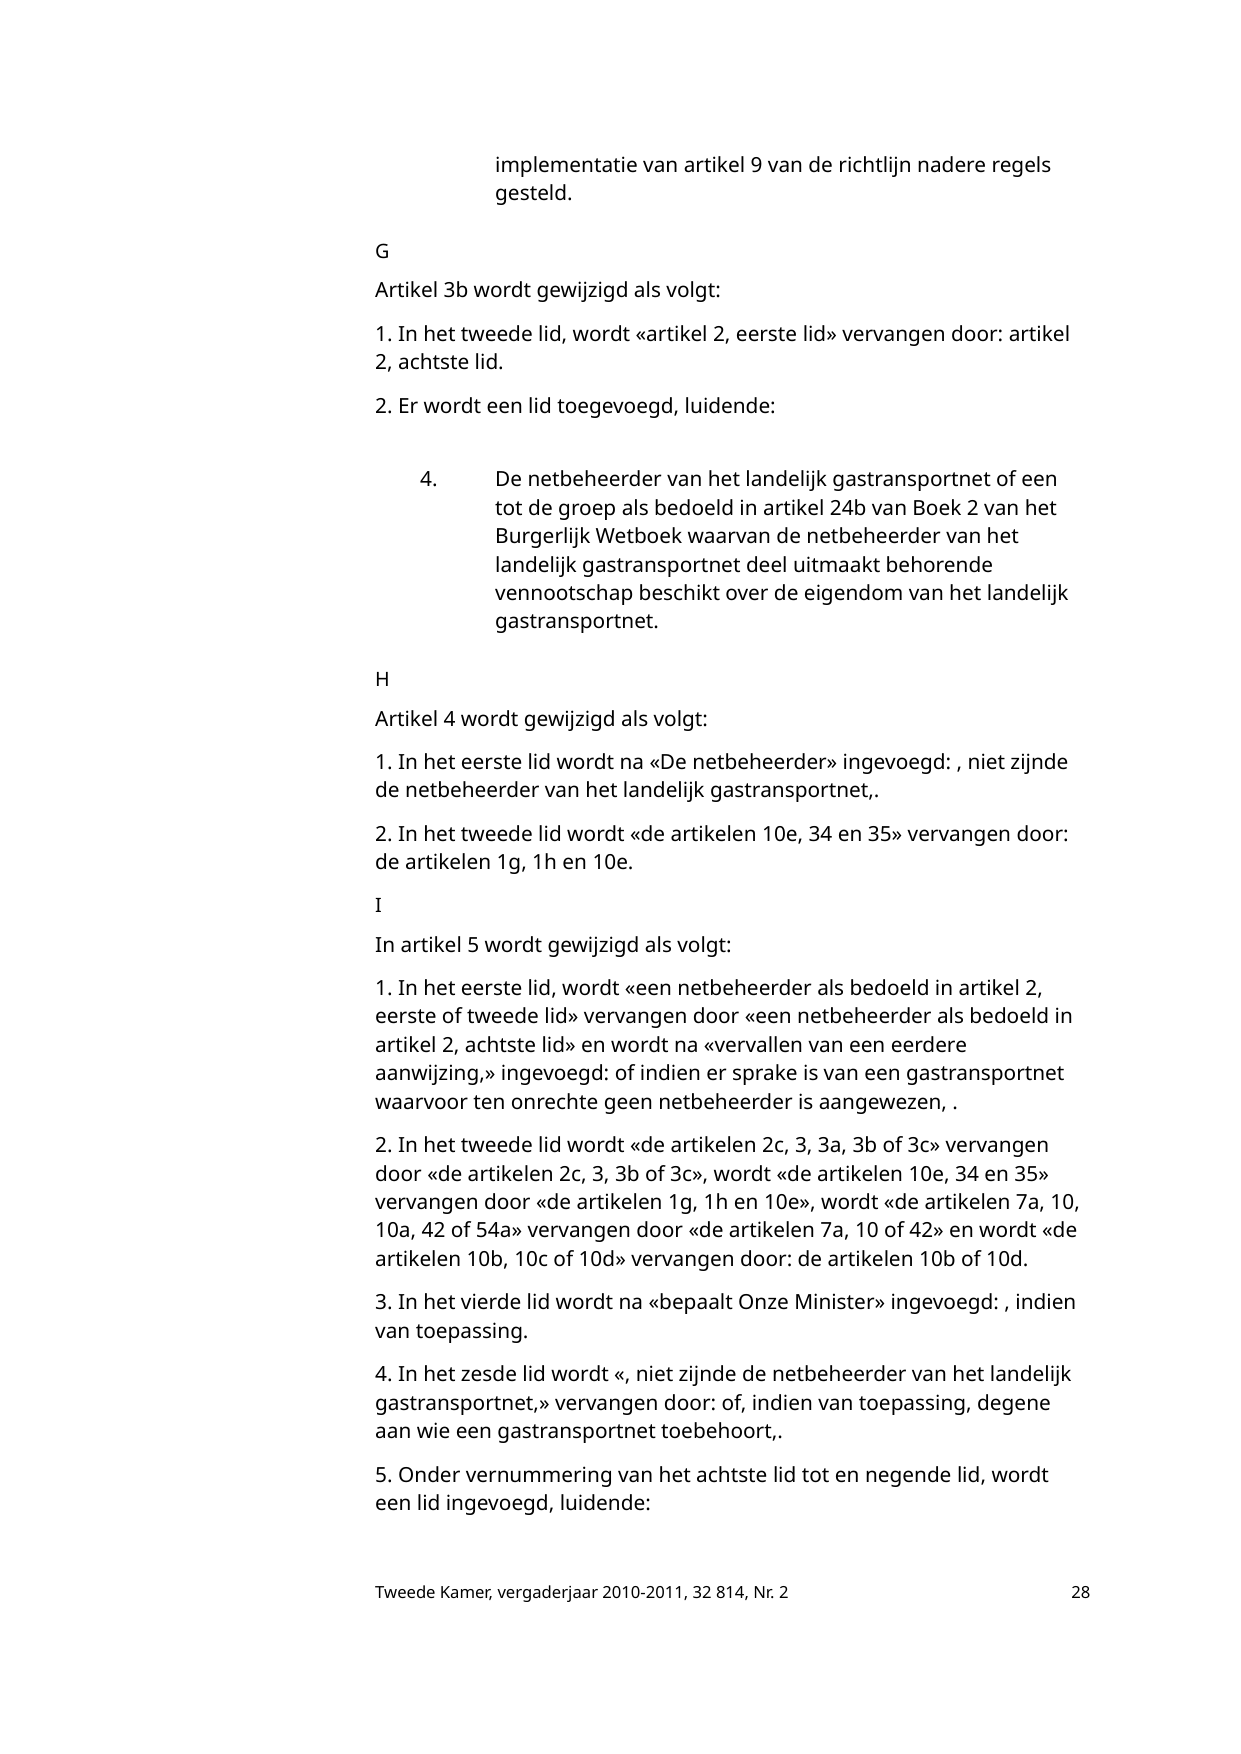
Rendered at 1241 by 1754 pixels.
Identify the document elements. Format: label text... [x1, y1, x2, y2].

list implementatie van artikel 9 van de richtlijn nadere regels gesteld. [420, 150, 1090, 207]
text 3. In het vierde lid wordt na «bepaalt Onze Minister» ingevoegd: , indien van toepassing. [375, 1287, 1090, 1344]
text 2. Er wordt een lid toegevoegd, luidende: [375, 391, 1090, 419]
text H [375, 665, 1090, 692]
text 1. In het eerste lid, wordt «een netbeheerder als bedoeld in artikel 2, eerste of tweede lid» vervangen door «een netbeheerder als bedoeld in artikel 2, achtste lid» en wordt na «vervallen van een eerdere aanwijzing,» ingevoegd: of indien er sprake is van een gastransportnet waarvoor ten onrechte geen netbeheerder is aangewezen, . [375, 973, 1090, 1115]
text 1. In het tweede lid, wordt «artikel 2, eerste lid» vervangen door: artikel 2, achtste lid. [375, 319, 1090, 376]
text G [375, 237, 1090, 264]
text 4. In het zesde lid wordt «, niet zijnde de netbeheerder van het landelijk gastransportnet,» vervangen door: of, indien van toepassing, degene aan wie een gastransportnet toebehoort,. [375, 1359, 1090, 1445]
text In artikel 5 wordt gewijzigd als volgt: [375, 930, 1090, 958]
text Artikel 4 wordt gewijzigd als volgt: [375, 704, 1090, 732]
text Artikel 3b wordt gewijzigd als volgt: [375, 276, 1090, 304]
text 2. In het tweede lid wordt «de artikelen 2c, 3, 3a, 3b of 3c» vervangen door «de artikelen 2c, 3, 3b of 3c», wordt «de artikelen 10e, 34 en 35» vervangen door «de artikelen 1g, 1h en 10e», wordt «de artikelen 7a, 10, 10a, 42 of 54a» vervangen door «de artikelen 7a, 10 of 42» en wordt «de artikelen 10b, 10c of 10d» vervangen door: de artikelen 10b of 10d. [375, 1130, 1090, 1272]
text 5. Onder vernummering van het achtste lid tot en negende lid, wordt een lid ingevoegd, luidende: [375, 1460, 1090, 1517]
text 2. In het tweede lid wordt «de artikelen 10e, 34 en 35» vervangen door: de artikelen 1g, 1h en 10e. [375, 819, 1090, 876]
text I [375, 891, 1090, 918]
list De netbeheerder van het landelijk gastransportnet of een tot de groep als bedoeld in artikel 24b van Boek 2 van het Burgerlijk Wetboek waarvan de netbeheerder van het landelijk gastransportnet deel uitmaakt behorende vennootschap beschikt over de eigendom van het landelijk gastransportnet. [420, 464, 1090, 635]
text 1. In het eerste lid wordt na «De netbeheerder» ingevoegd: , niet zijnde de netbeheerder van het landelijk gastransportnet,. [375, 747, 1090, 804]
